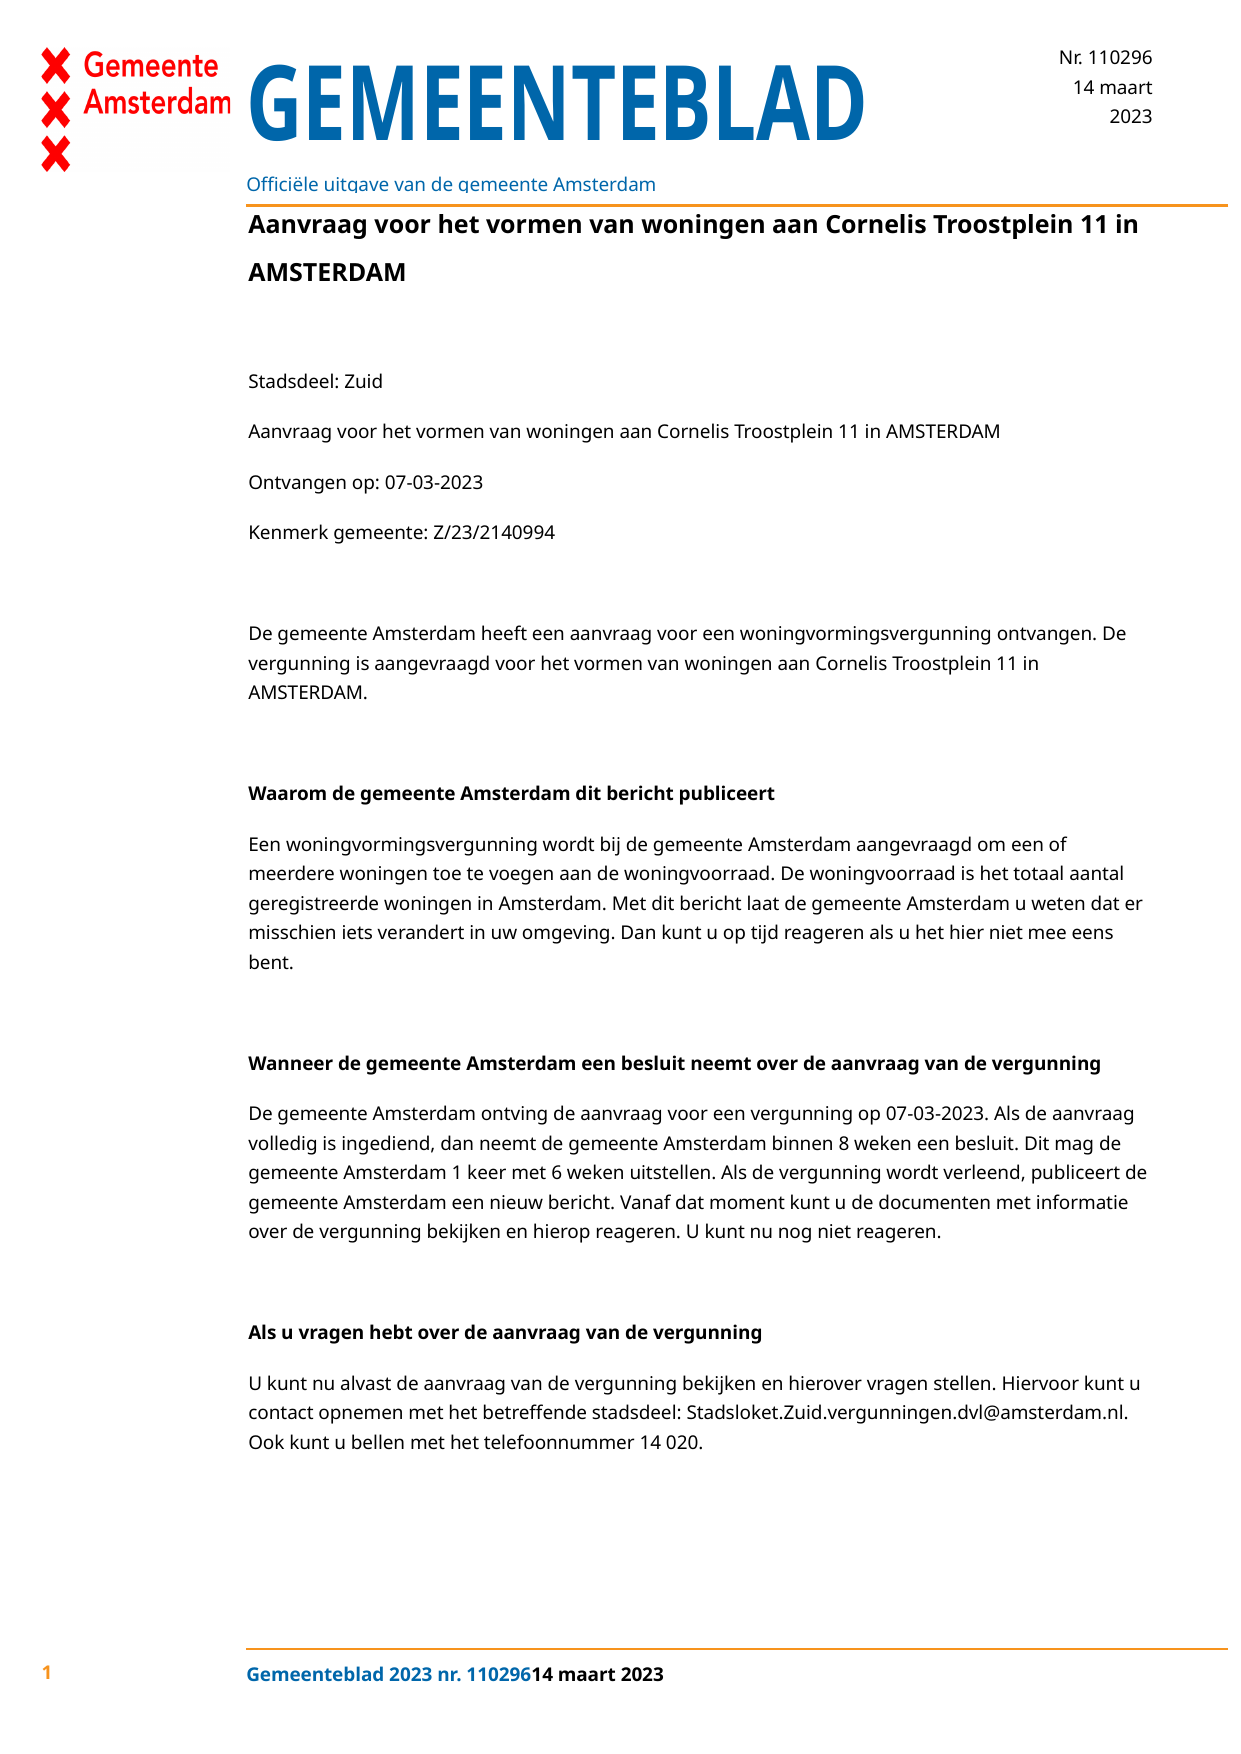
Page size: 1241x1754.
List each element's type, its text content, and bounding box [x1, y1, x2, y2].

text De gemeente Amsterdam heeft een aanvraag voor een woningvormingsvergunning ontvangen. De vergunning is aangevraagd voor het vormen van woningen aan Cornelis Troostplein 11 in AMSTERDAM. [248, 620, 1152, 705]
text Aanvraag voor het vormen van woningen aan Cornelis Troostplein 11 in AMSTERDAM [248, 207, 1152, 288]
text Wanneer de gemeente Amsterdam een besluit neemt over de aanvraag van de vergunning [248, 1050, 1152, 1076]
text Waarom de gemeente Amsterdam dit bericht publiceert [248, 780, 1152, 806]
text Stadsdeel: Zuid [248, 368, 1152, 394]
text U kunt nu alvast de aanvraag van de vergunning bekijken en hierover vragen stellen. Hiervoor kunt u contact opnemen met het betreffende stadsdeel: Stadsloket.Zuid.vergunningen.dvl@amsterdam.nl. Ook kunt u bellen met het telefoonnummer 14 020. [248, 1370, 1152, 1455]
text Ontvangen op: 07-03-2023 [248, 469, 1152, 495]
text De gemeente Amsterdam ontving de aanvraag voor een vergunning op 07-03-2023. Als de aanvraag volledig is ingediend, dan neemt de gemeente Amsterdam binnen 8 weken een besluit. Dit mag de gemeente Amsterdam 1 keer met 6 weken uitstellen. Als de vergunning wordt verleend, publiceert de gemeente Amsterdam een nieuw bericht. Vanaf dat moment kunt u de documenten met informatie over de vergunning bekijken en hierop reageren. U kunt nu nog niet reageren. [248, 1100, 1152, 1244]
text Aanvraag voor het vormen van woningen aan Cornelis Troostplein 11 in AMSTERDAM [248, 419, 1152, 444]
text Kenmerk gemeente: Z/23/2140994 [248, 519, 1152, 545]
text Een woningvormingsvergunning wordt bij de gemeente Amsterdam aangevraagd om een of meerdere woningen toe te voegen aan de woningvoorraad. De woningvoorraad is het totaal aantal geregistreerde woningen in Amsterdam. Met dit bericht laat de gemeente Amsterdam u weten dat er misschien iets verandert in uw omgeving. Dan kunt u op tijd reageren als u het hier niet mee eens bent. [248, 831, 1152, 975]
text Als u vragen hebt over de aanvraag van de vergunning [248, 1319, 1152, 1345]
picture [41, 47, 231, 172]
